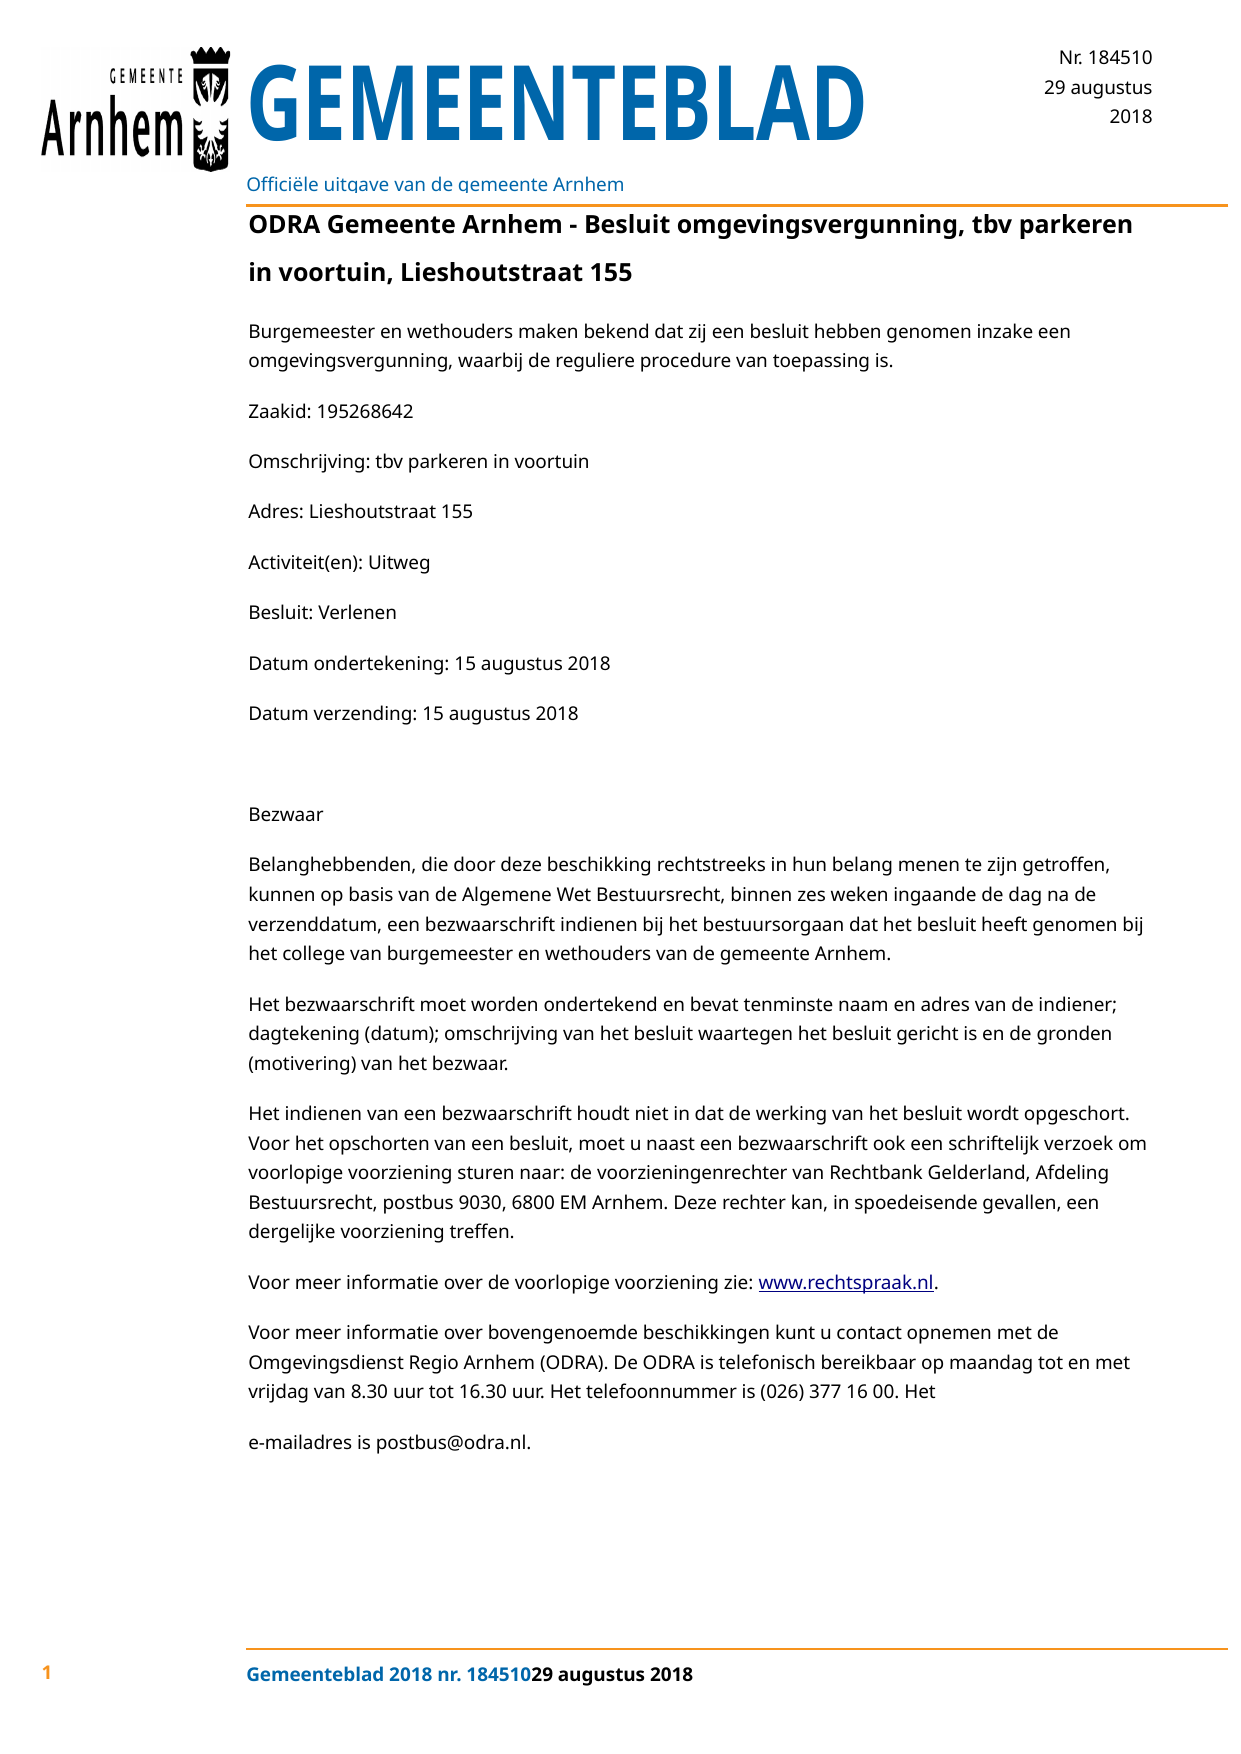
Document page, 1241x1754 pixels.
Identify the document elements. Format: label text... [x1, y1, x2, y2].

text Datum verzending: 15 augustus 2018 [248, 700, 1152, 726]
text Adres: Lieshoutstraat 155 [248, 499, 1152, 524]
text Burgemeester en wethouders maken bekend dat zij een besluit hebben genomen inzake een omgevingsvergunning, waarbij de reguliere procedure van toepassing is. [248, 318, 1152, 373]
text Besluit: Verlenen [248, 599, 1152, 625]
text Voor meer informatie over bovengenoemde beschikkingen kunt u contact opnemen met de Omgevingsdienst Regio Arnhem (ODRA). De ODRA is telefonisch bereikbaar op maandag tot en met vrijdag van 8.30 uur tot 16.30 uur. Het telefoonnummer is (026) 377 16 00. Het [248, 1319, 1152, 1404]
text Belanghebbenden, die door deze beschikking rechtstreeks in hun belang menen te zijn getroffen, kunnen op basis van de Algemene Wet Bestuursrecht, binnen zes weken ingaande de dag na de verzenddatum, een bezwaarschrift indienen bij het bestuursorgaan dat het besluit heeft genomen bij het college van burgemeester en wethouders van de gemeente Arnhem. [248, 852, 1152, 966]
text Het indienen van een bezwaarschrift houdt niet in dat de werking van het besluit wordt opgeschort. Voor het opschorten van een besluit, moet u naast een bezwaarschrift ook een schriftelijk verzoek om voorlopige voorziening sturen naar: de voorzieningenrechter van Rechtbank Gelderland, Afdeling Bestuursrecht, postbus 9030, 6800 EM Arnhem. Deze rechter kan, in spoedeisende gevallen, een dergelijke voorziening treffen. [248, 1100, 1152, 1244]
text Zaakid: 195268642 [248, 398, 1152, 424]
text Omschrijving: tbv parkeren in voortuin [248, 448, 1152, 474]
picture [41, 47, 231, 172]
text Bezwaar [248, 801, 1152, 827]
text Voor meer informatie over de voorlopige voorziening zie: www.rechtspraak.nl. [248, 1269, 1152, 1295]
text Datum ondertekening: 15 augustus 2018 [248, 650, 1152, 676]
text ODRA Gemeente Arnhem - Besluit omgevingsvergunning, tbv parkeren in voortuin, Lieshoutstraat 155 [248, 207, 1152, 288]
text e-mailadres is postbus@odra.nl. [248, 1429, 1152, 1455]
text Het bezwaarschrift moet worden ondertekend en bevat tenminste naam en adres van de indiener; dagtekening (datum); omschrijving van het besluit waartegen het besluit gericht is en de gronden (motivering) van het bezwaar. [248, 991, 1152, 1076]
text Activiteit(en): Uitweg [248, 549, 1152, 575]
